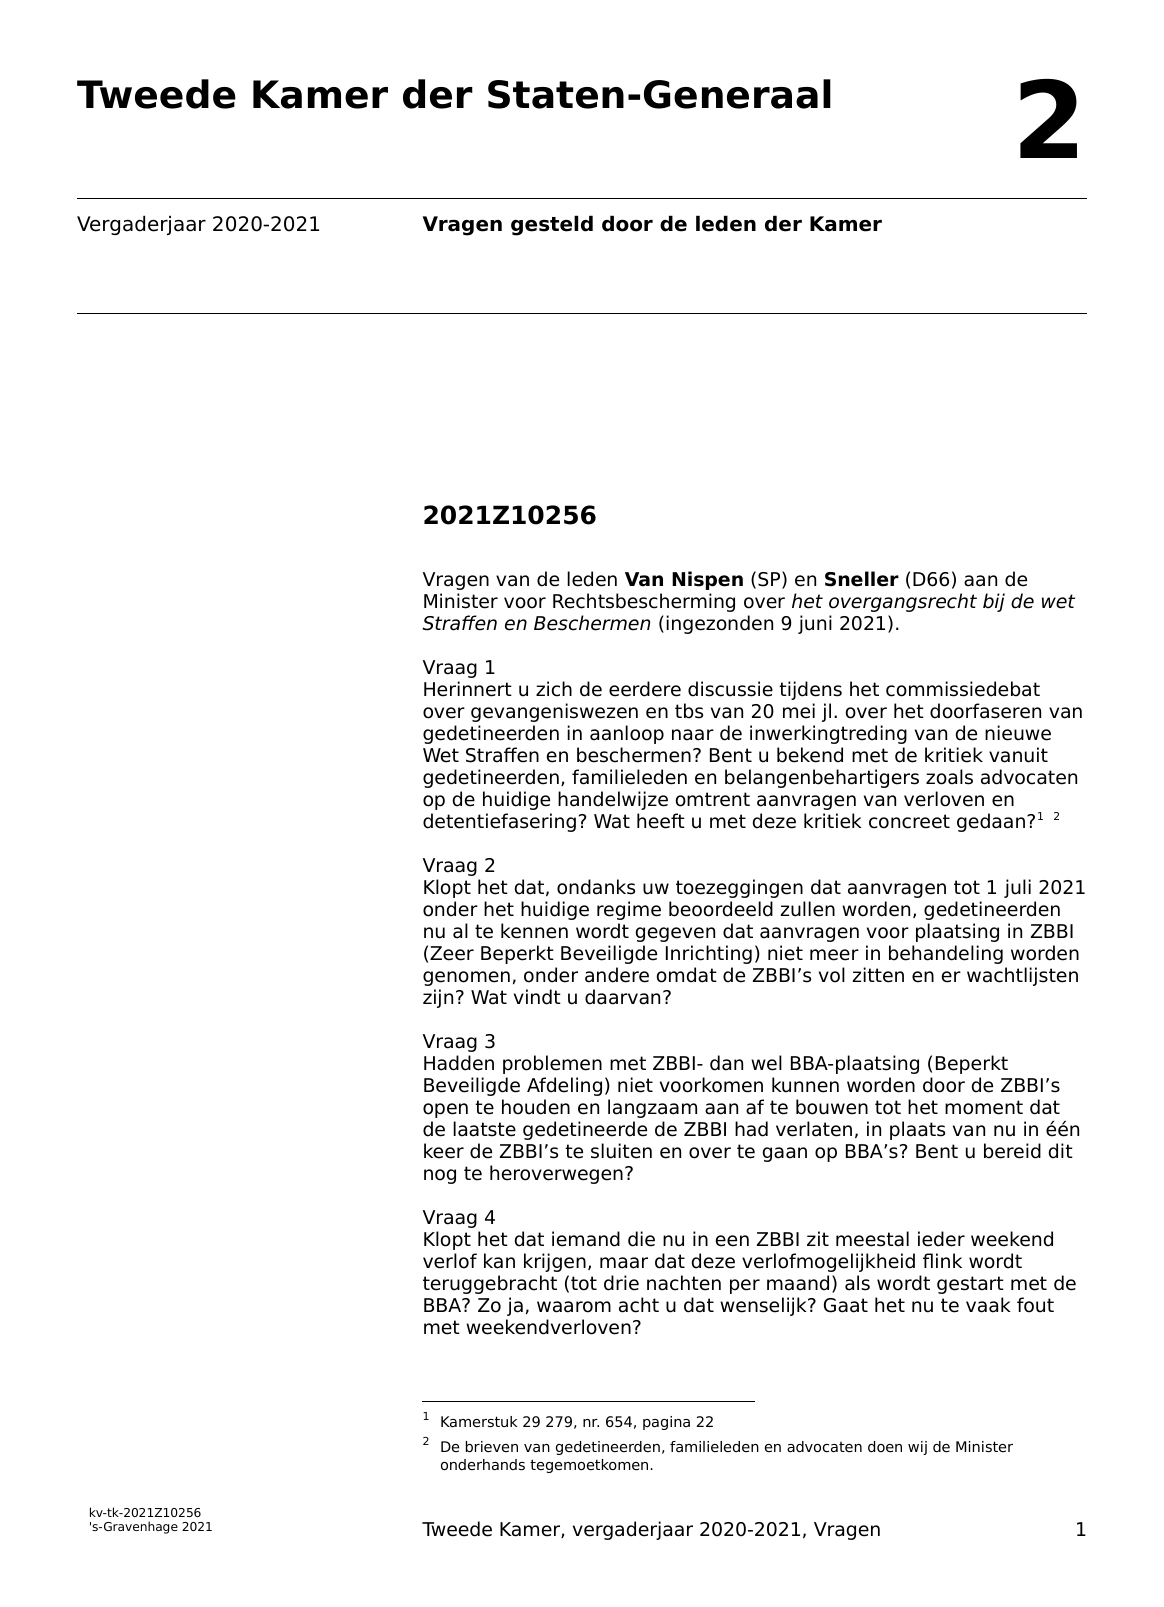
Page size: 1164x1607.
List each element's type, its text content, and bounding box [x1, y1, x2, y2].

text Klopt het dat, ondanks uw toezeggingen dat aanvragen tot 1 juli 2021 onder het huidige regime beoordeeld zullen worden, gedetineerden nu al te kennen wordt gegeven dat aanvragen voor plaatsing in ZBBI (Zeer Beperkt Beveiligde Inrichting) niet meer in behandeling worden genomen, onder andere omdat de ZBBI’s vol zitten en er wachtlijsten zijn? Wat vindt u daarvan? [422, 877, 1087, 1009]
table_header Tweede Kamer der Staten-Generaal [77, 59, 886, 198]
text Kamerstuk 29 279, nr. 654, pagina 22 [422, 1410, 1087, 1432]
text Vraag 4 [422, 1207, 1087, 1229]
text Hadden problemen met ZBBI- dan wel BBA-plaatsing (Beperkt Beveiligde Afdeling) niet voorkomen kunnen worden door de ZBBI’s open te houden en langzaam aan af te bouwen tot het moment dat de laatste gedetineerde de ZBBI had verlaten, in plaats van nu in één keer de ZBBI’s te sluiten en over te gaan op BBA’s? Bent u bereid dit nog te heroverwegen? [422, 1053, 1087, 1185]
table_cell Vergaderjaar 2020-2021 [77, 199, 422, 313]
text Klopt het dat iemand die nu in een ZBBI zit meestal ieder weekend verlof kan krijgen, maar dat deze verlofmogelijkheid flink wordt teruggebracht (tot drie nachten per maand) als wordt gestart met de BBA? Zo ja, waarom acht u dat wenselijk? Gaat het nu te vaak fout met weekendverloven? [422, 1229, 1087, 1339]
text Vraag 3 [422, 1031, 1087, 1053]
table_header 2 [886, 59, 1087, 198]
table_cell Vragen gesteld door de leden der Kamer [422, 199, 1087, 313]
text 2021Z10256 [422, 501, 1087, 531]
text 's-Gravenhage 2021 [88, 1520, 323, 1534]
text De brieven van gedetineerden, familieleden en advocaten doen wij de Minister onderhands tegemoetkomen. [422, 1435, 1087, 1474]
text Vraag 2 [422, 855, 1087, 877]
text Vragen van de leden Van Nispen (SP) en Sneller (D66) aan de Minister voor Rechtsbescherming over het overgangsrecht bij de wet Straffen en Beschermen (ingezonden 9 juni 2021). [422, 569, 1087, 635]
text Herinnert u zich de eerdere discussie tijdens het commissiedebat over gevangeniswezen en tbs van 20 mei jl. over het doorfaseren van gedetineerden in aanloop naar de inwerkingtreding van de nieuwe Wet Straffen en beschermen? Bent u bekend met de kritiek vanuit gedetineerden, familieleden en belangenbehartigers zoals advocaten op de huidige handelwijze omtrent aanvragen van verloven en detentiefasering? Wat heeft u met deze kritiek concreet gedaan? [422, 679, 1087, 833]
text Vraag 1 [422, 657, 1087, 679]
text kv-tk-2021Z10256 [88, 1506, 323, 1520]
